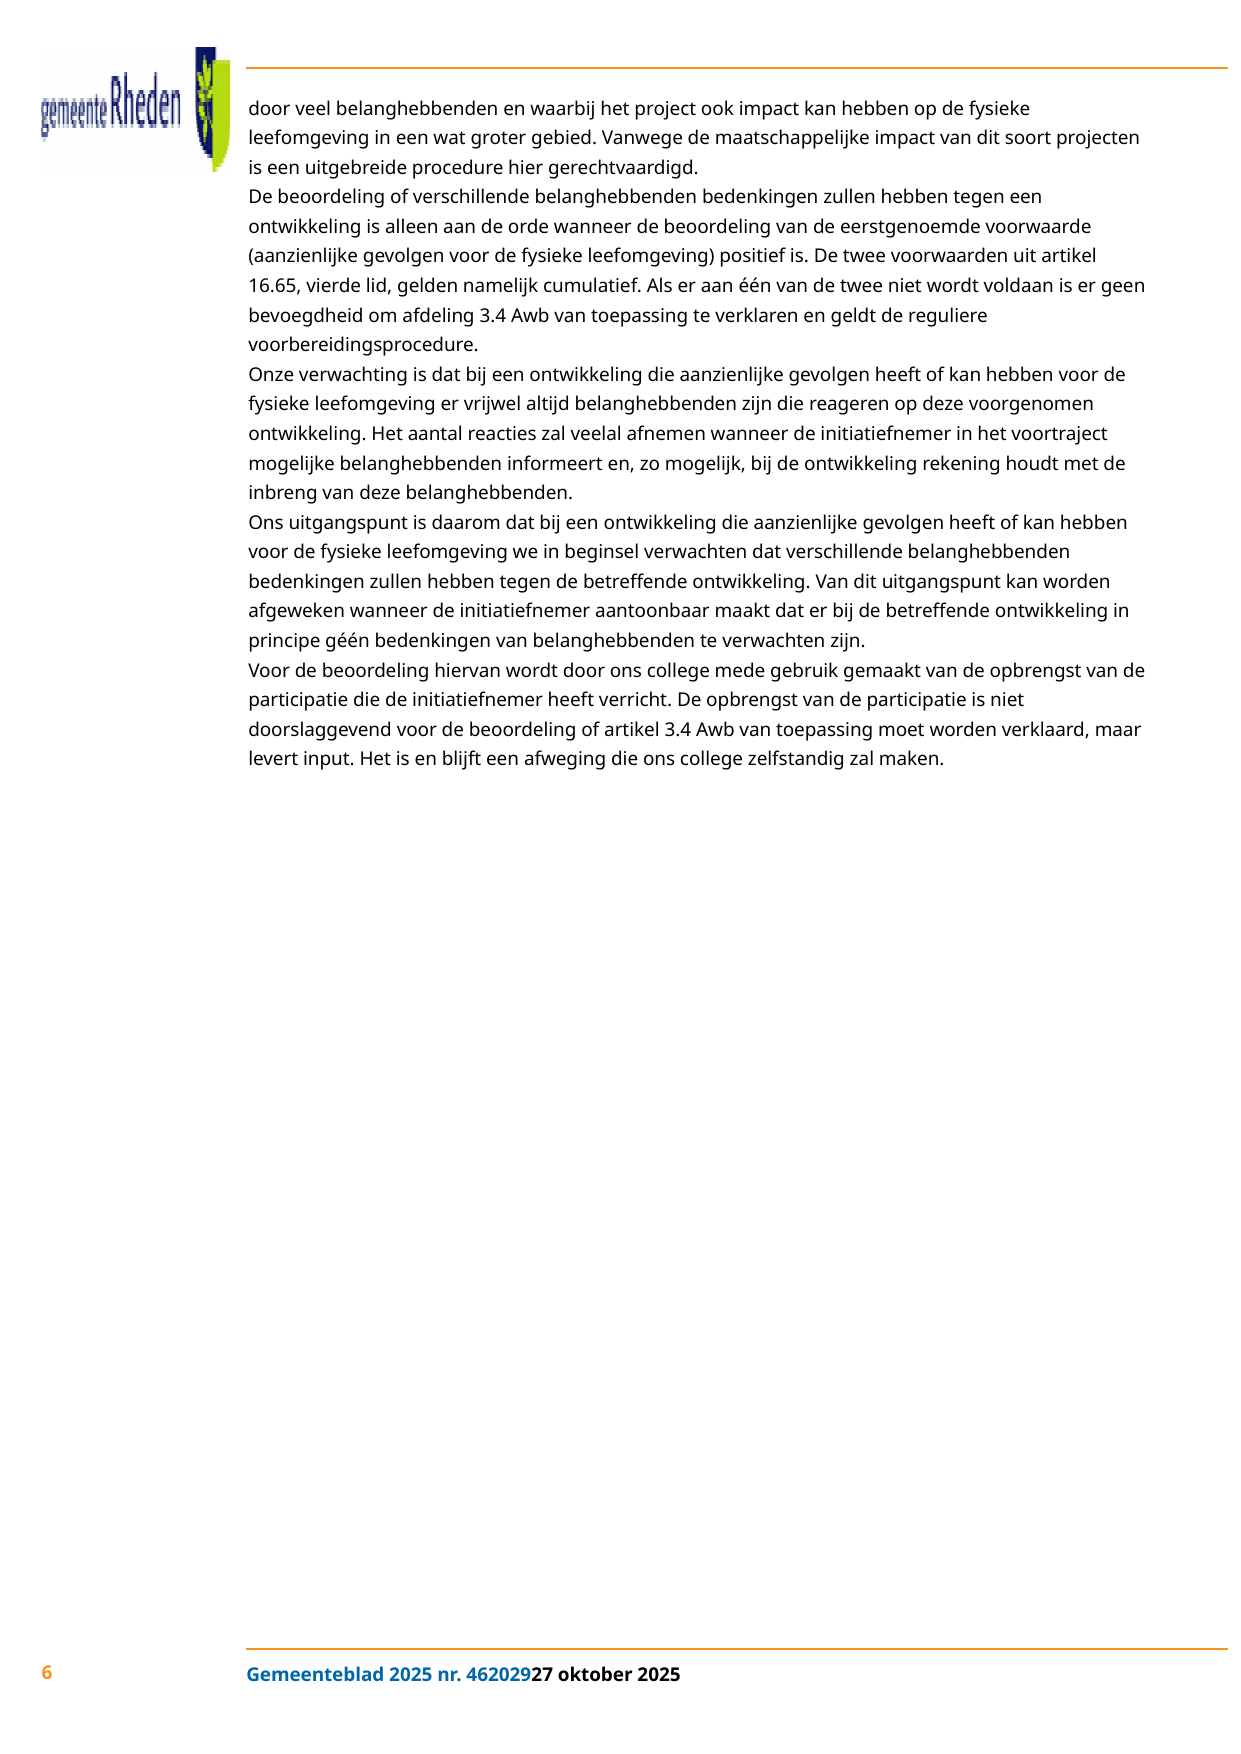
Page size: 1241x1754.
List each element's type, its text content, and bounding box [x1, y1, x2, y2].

picture [41, 47, 231, 172]
text Voor de beoordeling hiervan wordt door ons college mede gebruik gemaakt van de opbrengst van de participatie die de initiatiefnemer heeft verricht. De opbrengst van de participatie is niet doorslaggevend voor de beoordeling of artikel 3.4 Awb van toepassing moet worden verklaard, maar levert input. Het is en blijft een afweging die ons college zelfstandig zal maken. [248, 657, 1152, 771]
text De beoordeling of verschillende belanghebbenden bedenkingen zullen hebben tegen een ontwikkeling is alleen aan de orde wanneer de beoordeling van de eerstgenoemde voorwaarde (aanzienlijke gevolgen voor de fysieke leefomgeving) positief is. De twee voorwaarden uit artikel 16.65, vierde lid, gelden namelijk cumulatief. Als er aan één van de twee niet wordt voldaan is er geen bevoegdheid om afdeling 3.4 Awb van toepassing te verklaren en geldt de reguliere voorbereidingsprocedure. [248, 183, 1152, 357]
text door veel belanghebbenden en waarbij het project ook impact kan hebben op de fysieke leefomgeving in een wat groter gebied. Vanwege de maatschappelijke impact van dit soort projecten is een uitgebreide procedure hier gerechtvaardigd. [248, 95, 1152, 180]
text Onze verwachting is dat bij een ontwikkeling die aanzienlijke gevolgen heeft of kan hebben voor de fysieke leefomgeving er vrijwel altijd belanghebbenden zijn die reageren op deze voorgenomen ontwikkeling. Het aantal reacties zal veelal afnemen wanneer de initiatiefnemer in het voortraject mogelijke belanghebbenden informeert en, zo mogelijk, bij de ontwikkeling rekening houdt met de inbreng van deze belanghebbenden. [248, 361, 1152, 505]
text Ons uitgangspunt is daarom dat bij een ontwikkeling die aanzienlijke gevolgen heeft of kan hebben voor de fysieke leefomgeving we in beginsel verwachten dat verschillende belanghebbenden bedenkingen zullen hebben tegen de betreffende ontwikkeling. Van dit uitgangspunt kan worden afgeweken wanneer de initiatiefnemer aantoonbaar maakt dat er bij de betreffende ontwikkeling in principe géén bedenkingen van belanghebbenden te verwachten zijn. [248, 509, 1152, 653]
